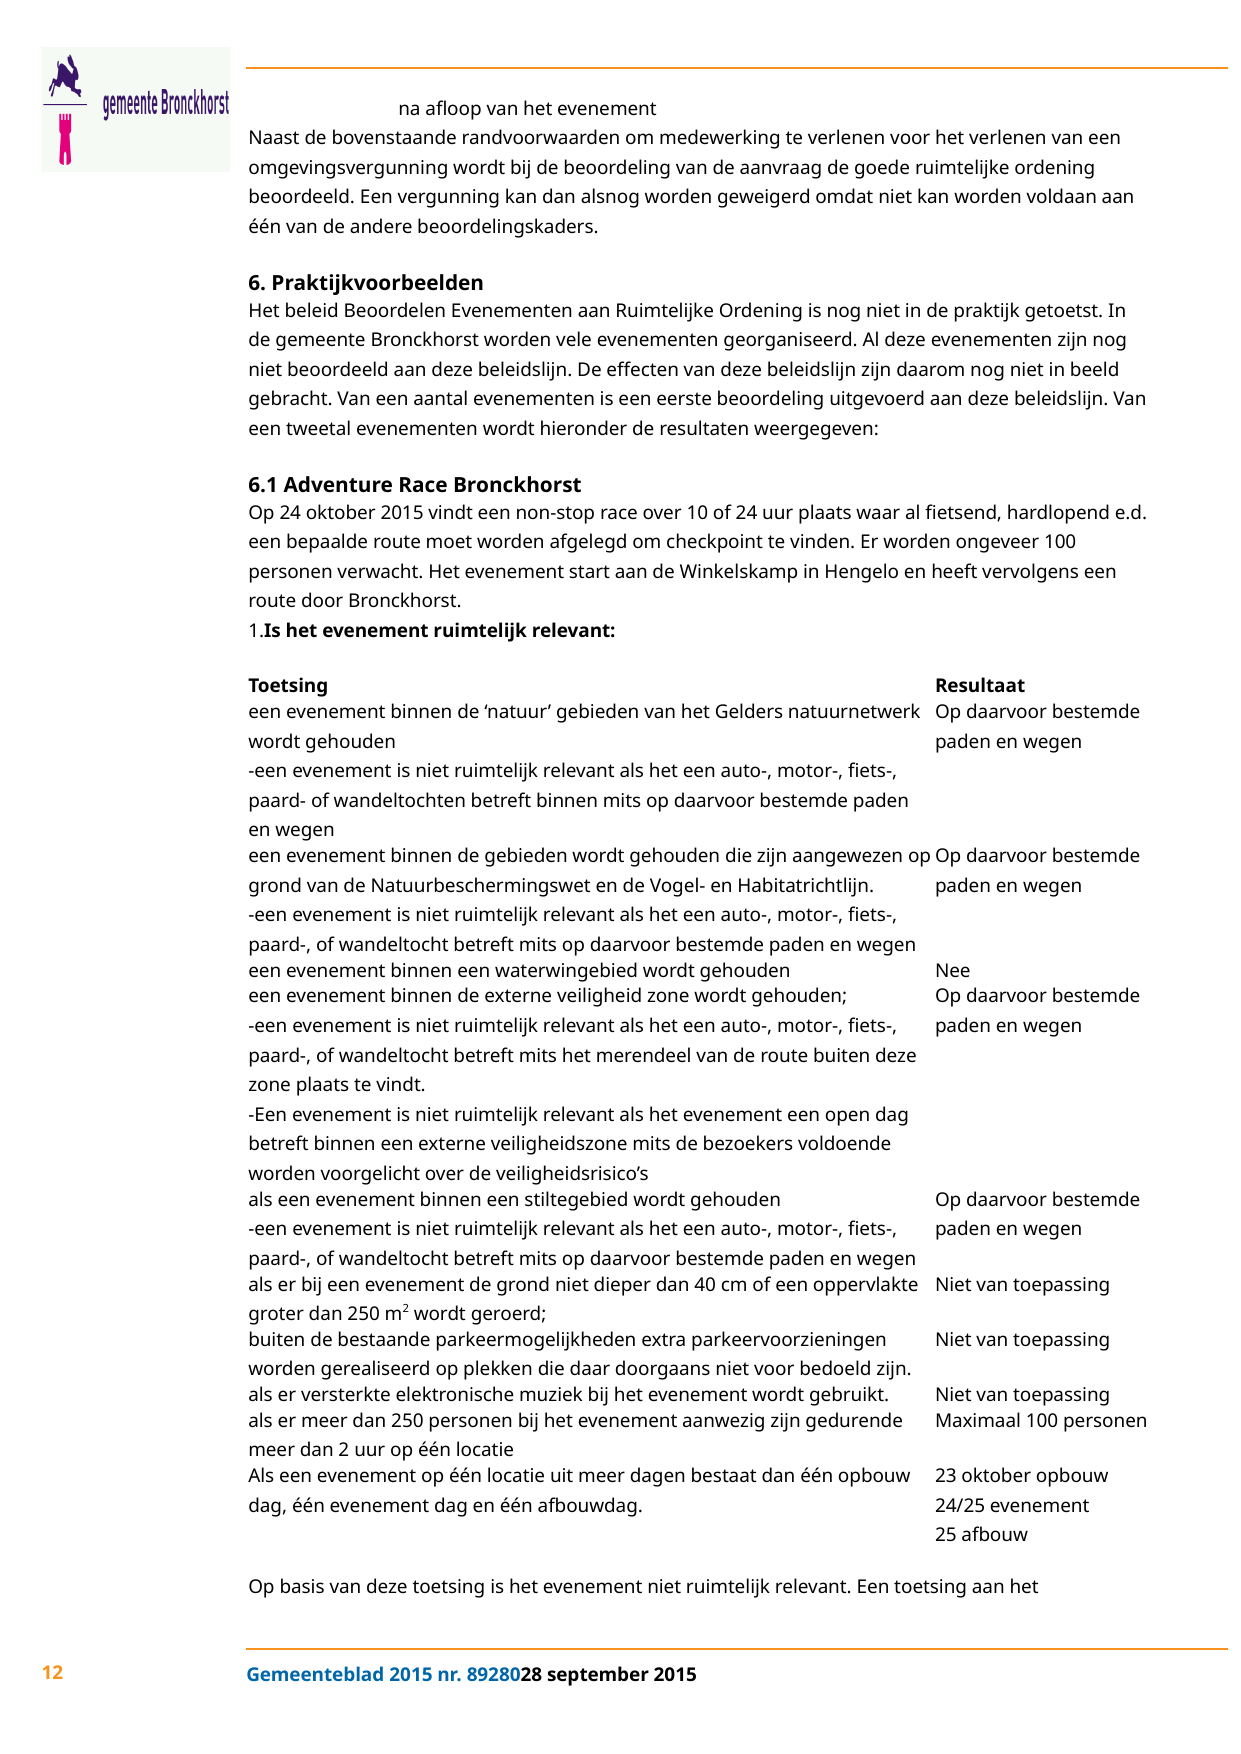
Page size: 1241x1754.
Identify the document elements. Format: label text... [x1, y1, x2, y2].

list na afloop van het evenement [361, 95, 1152, 121]
table_header Resultaat [935, 673, 1152, 698]
table_cell als er bij een evenement de grond niet dieper dan 40 cm of een oppervlakte groter dan 250 m2 wordt geroerd; [248, 1271, 935, 1326]
table_cell Als een evenement op één locatie uit meer dagen bestaat dan één opbouw dag, één evenement dag en één afbouwdag. [248, 1463, 935, 1547]
text Op basis van deze toetsing is het evenement niet ruimtelijk relevant. Een toetsing aan het [248, 1573, 1152, 1599]
table_cell Nee [935, 957, 1152, 983]
table_cell buiten de bestaande parkeermogelijkheden extra parkeervoorzieningen worden gerealiseerd op plekken die daar doorgaans niet voor bedoeld zijn. [248, 1326, 935, 1381]
picture [41, 47, 231, 172]
table_header Toetsing [248, 673, 935, 698]
table_cell Op daarvoor bestemde paden en wegen [935, 983, 1152, 1186]
table_cell een evenement binnen de externe veiligheid zone wordt gehouden; -een evenement is niet ruimtelijk relevant als het een auto-, motor-, fiets-, paard-, of wandeltocht betreft mits het merendeel van de route buiten deze zone plaats te vindt. -Een evenement is niet ruimtelijk relevant als het evenement een open dag betreft binnen een externe veiligheidszone mits de bezoekers voldoende worden voorgelicht over de veiligheidsrisico’s [248, 983, 935, 1186]
table_cell Op daarvoor bestemde paden en wegen [935, 698, 1152, 842]
table_cell Niet van toepassing [935, 1381, 1152, 1407]
table_cell 23 oktober opbouw 24/25 evenement 25 afbouw [935, 1463, 1152, 1547]
table_cell Niet van toepassing [935, 1271, 1152, 1326]
table_cell een evenement binnen de gebieden wordt gehouden die zijn aangewezen op grond van de Natuurbeschermingswet en de Vogel- en Habitatrichtlijn. -een evenement is niet ruimtelijk relevant als het een auto-, motor-, fiets-, paard-, of wandeltocht betreft mits op daarvoor bestemde paden en wegen [248, 843, 935, 957]
text 1.Is het evenement ruimtelijk relevant: [248, 617, 1152, 643]
table_cell als er versterkte elektronische muziek bij het evenement wordt gebruikt. [248, 1381, 935, 1407]
text Op 24 oktober 2015 vindt een non-stop race over 10 of 24 uur plaats waar al fietsend, hardlopend e.d. een bepaalde route moet worden afgelegd om checkpoint te vinden. Er worden ongeveer 100 personen verwacht. Het evenement start aan de Winkelskamp in Hengelo en heeft vervolgens een route door Bronckhorst. [248, 499, 1152, 613]
table_cell als een evenement binnen een stiltegebied wordt gehouden -een evenement is niet ruimtelijk relevant als het een auto-, motor-, fiets-, paard-, of wandeltocht betreft mits op daarvoor bestemde paden en wegen [248, 1186, 935, 1271]
text 6. Praktijkvoorbeelden [248, 268, 1152, 297]
text Het beleid Beoordelen Evenementen aan Ruimtelijke Ordening is nog niet in de praktijk getoetst. In de gemeente Bronckhorst worden vele evenementen georganiseerd. Al deze evenementen zijn nog niet beoordeeld aan deze beleidslijn. De effecten van deze beleidslijn zijn daarom nog niet in beeld gebracht. Van een aantal evenementen is een eerste beoordeling uitgevoerd aan deze beleidslijn. Van een tweetal evenementen wordt hieronder de resultaten weergegeven: [248, 297, 1152, 441]
table_cell een evenement binnen een waterwingebied wordt gehouden [248, 957, 935, 983]
table_cell Op daarvoor bestemde paden en wegen [935, 1186, 1152, 1271]
text Naast de bovenstaande randvoorwaarden om medewerking te verlenen voor het verlenen van een omgevingsvergunning wordt bij de beoordeling van de aanvraag de goede ruimtelijke ordening beoordeeld. Een vergunning kan dan alsnog worden geweigerd omdat niet kan worden voldaan aan één van de andere beoordelingskaders. [248, 124, 1152, 239]
table_cell Op daarvoor bestemde paden en wegen [935, 843, 1152, 957]
text 6.1 Adventure Race Bronckhorst [248, 471, 1152, 499]
table_cell Maximaal 100 personen [935, 1407, 1152, 1462]
table_cell als er meer dan 250 personen bij het evenement aanwezig zijn gedurende meer dan 2 uur op één locatie [248, 1407, 935, 1462]
table_cell een evenement binnen de ‘natuur’ gebieden van het Gelders natuurnetwerk wordt gehouden -een evenement is niet ruimtelijk relevant als het een auto-, motor-, fiets-, paard- of wandeltochten betreft binnen mits op daarvoor bestemde paden en wegen [248, 698, 935, 842]
table_cell Niet van toepassing [935, 1326, 1152, 1381]
